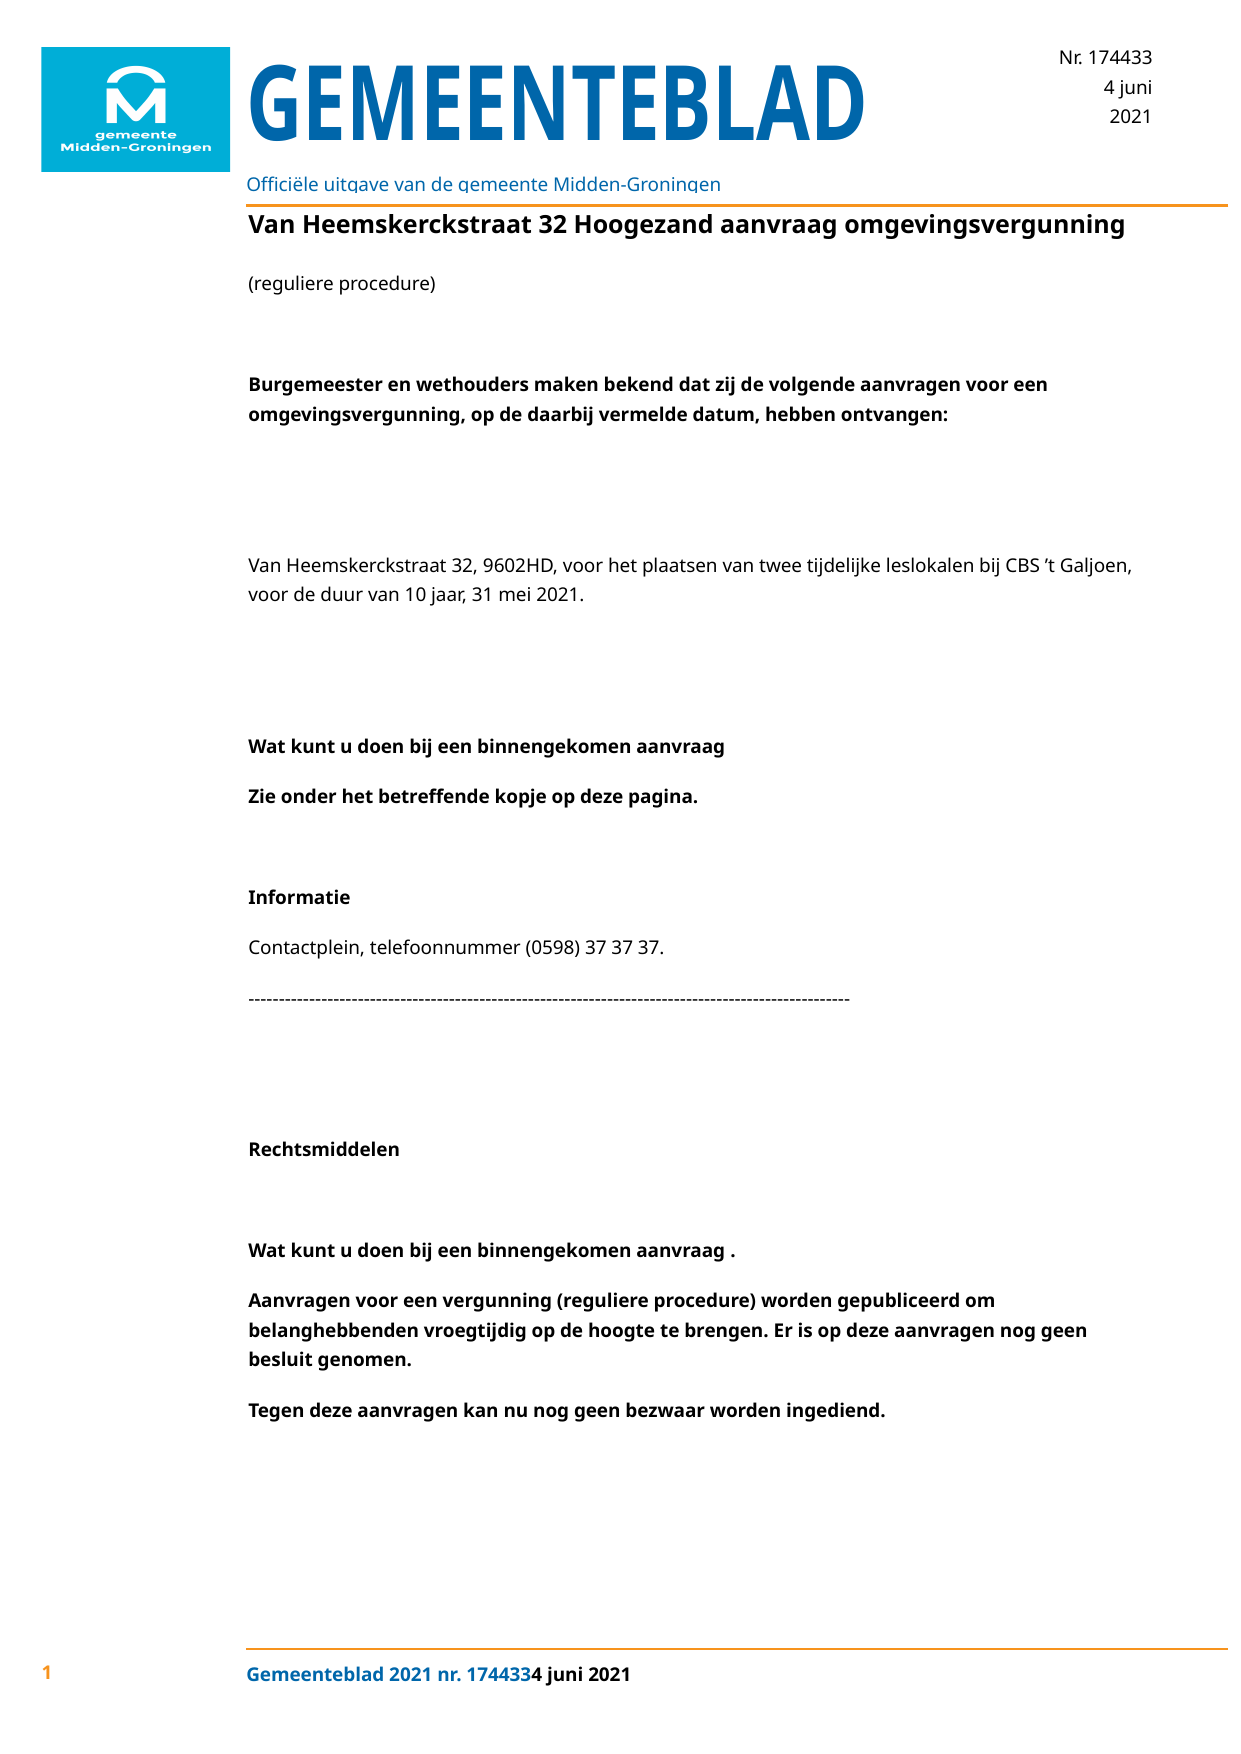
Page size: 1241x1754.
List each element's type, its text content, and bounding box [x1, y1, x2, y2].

text (reguliere procedure) [248, 270, 1152, 296]
text Contactplein, telefoonnummer (0598) 37 37 37. [248, 934, 1152, 960]
text Van Heemskerckstraat 32, 9602HD, voor het plaatsen van twee tijdelijke leslokalen bij CBS ’t Galjoen, voor de duur van 10 jaar, 31 mei 2021. [248, 552, 1152, 607]
text Tegen deze aanvragen kan nu nog geen bezwaar worden ingediend. [248, 1397, 1152, 1423]
text --------------------------------------------------------------------------------------------------- [248, 985, 1152, 1011]
picture [108, 66, 164, 82]
picture [184, 146, 190, 153]
text Wat kunt u doen bij een binnengekomen aanvraag . [248, 1237, 1152, 1263]
picture [107, 89, 165, 122]
text Zie onder het betreffende kopje op deze pagina. [248, 783, 1152, 809]
text Informatie [248, 884, 1152, 910]
text Van Heemskerckstraat 32 Hoogezand aanvraag omgevingsvergunning [248, 207, 1152, 241]
text Wat kunt u doen bij een binnengekomen aanvraag [248, 733, 1152, 758]
text Burgemeester en wethouders maken bekend dat zij de volgende aanvragen voor een omgevingsvergunning, op de daarbij vermelde datum, hebben ontvangen: [248, 371, 1152, 426]
text Aanvragen voor een vergunning (reguliere procedure) worden gepubliceerd om belanghebbenden vroegtijdig op de hoogte te brengen. Er is op deze aanvragen nog geen besluit genomen. [248, 1287, 1152, 1372]
text Rechtsmiddelen [248, 1136, 1152, 1162]
